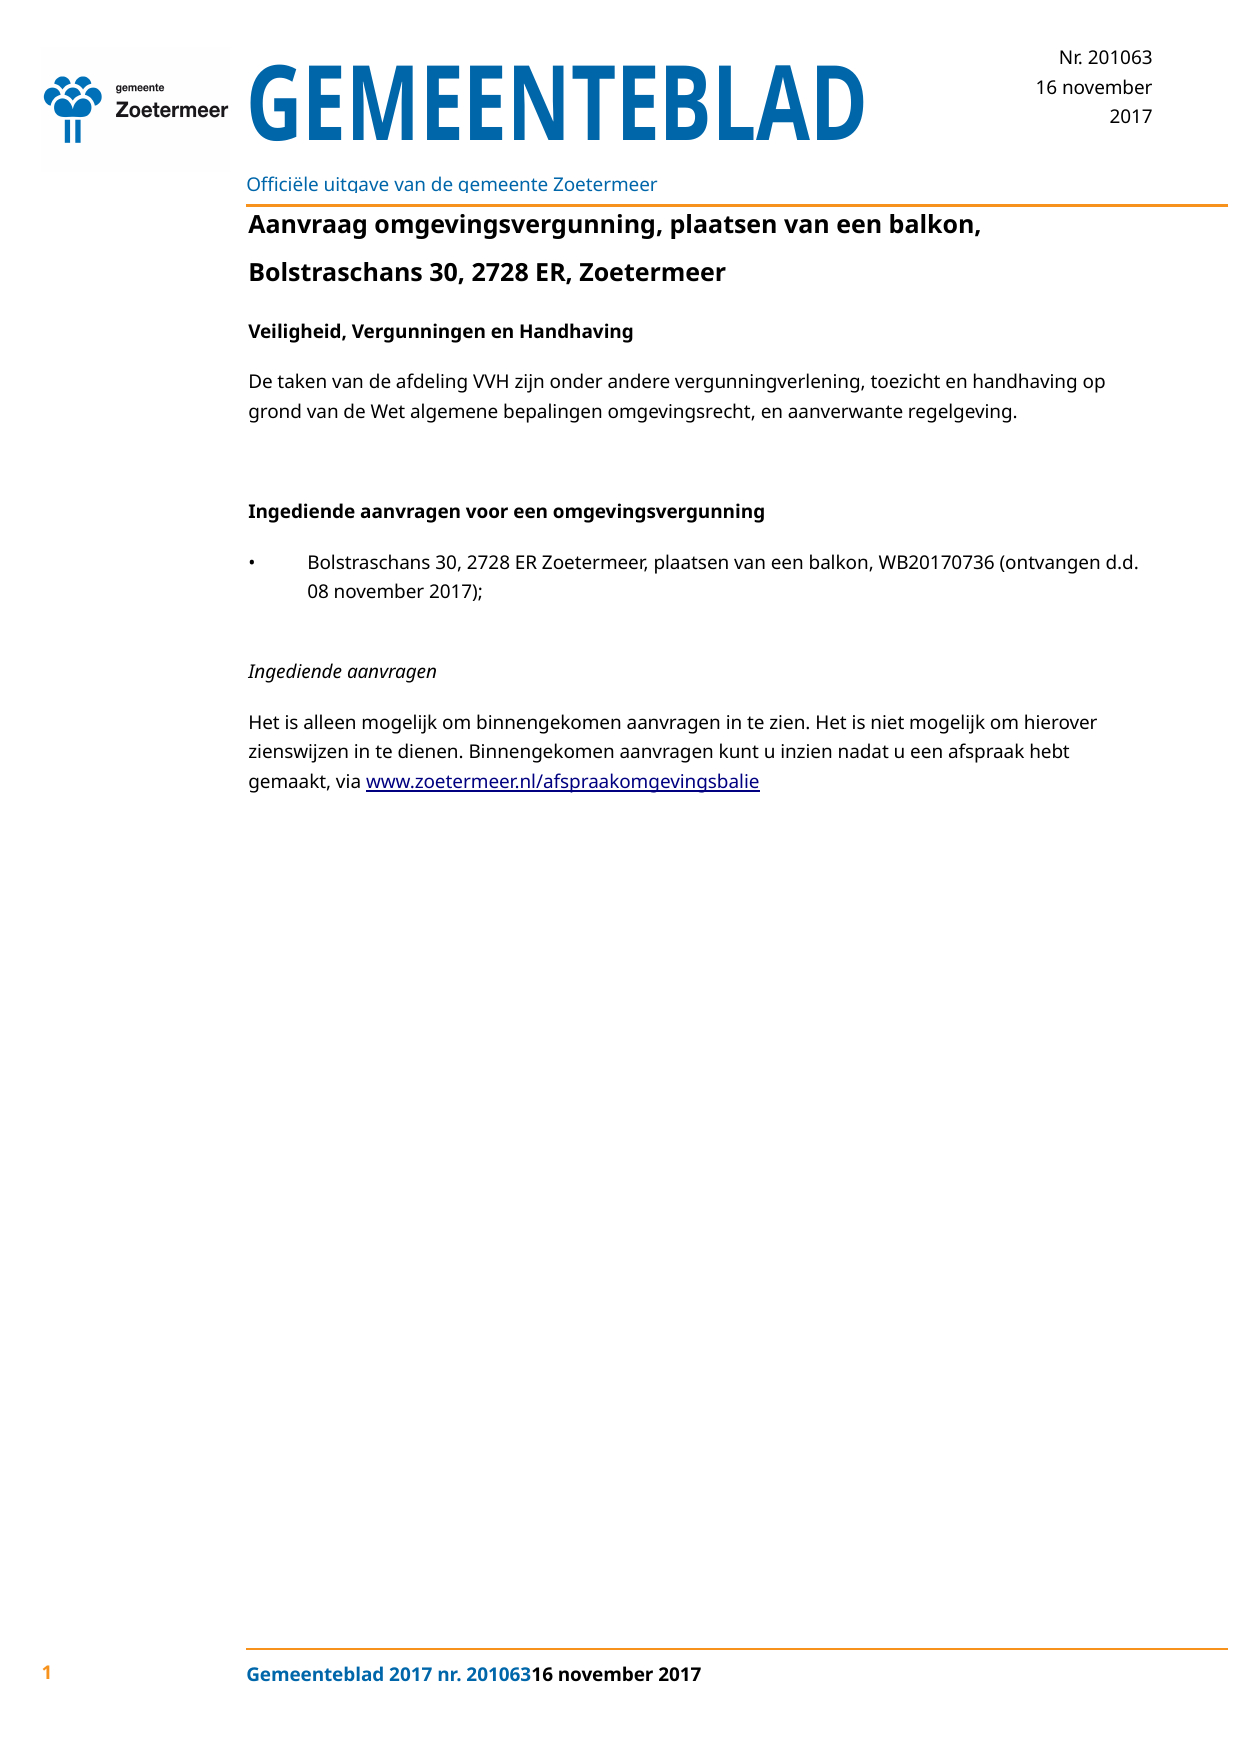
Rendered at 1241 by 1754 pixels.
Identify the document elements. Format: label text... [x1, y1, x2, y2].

text Het is alleen mogelijk om binnengekomen aanvragen in te zien. Het is niet mogelijk om hierover zienswijzen in te dienen. Binnengekomen aanvragen kunt u inzien nadat u een afspraak hebt gemaakt, via www.zoetermeer.nl/afspraakomgevingsbalie [248, 709, 1152, 794]
text Ingediende aanvragen [248, 659, 1152, 684]
text Ingediende aanvragen voor een omgevingsvergunning [248, 499, 1152, 524]
list Bolstraschans 30, 2728 ER Zoetermeer, plaatsen van een balkon, WB20170736 (ontvangen d.d. 08 november 2017); [248, 549, 1152, 604]
picture [41, 47, 231, 172]
text Aanvraag omgevingsvergunning, plaatsen van een balkon, Bolstraschans 30, 2728 ER, Zoetermeer [248, 207, 1152, 288]
text De taken van de afdeling VVH zijn onder andere vergunningverlening, toezicht en handhaving op grond van de Wet algemene bepalingen omgevingsrecht, en aanverwante regelgeving. [248, 368, 1152, 424]
text Veiligheid, Vergunningen en Handhaving [248, 318, 1152, 344]
